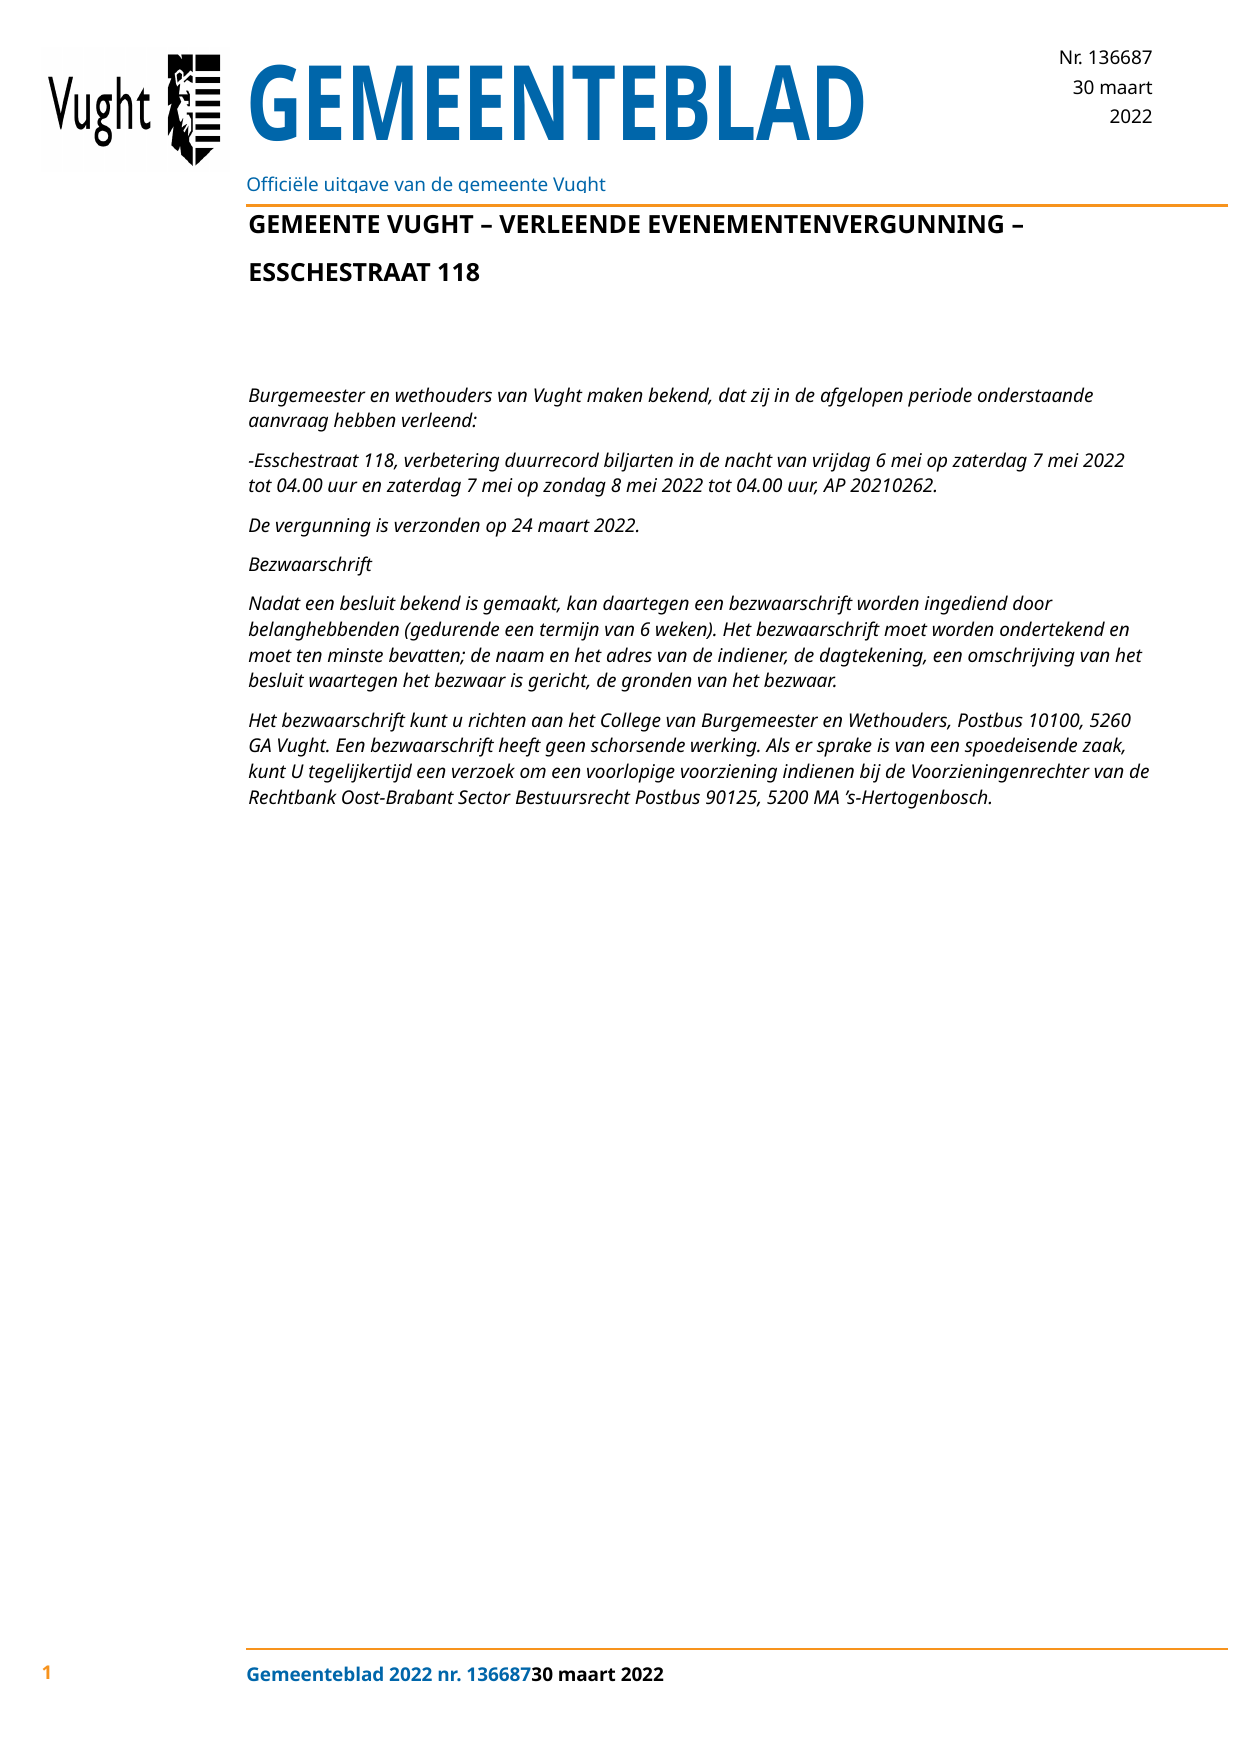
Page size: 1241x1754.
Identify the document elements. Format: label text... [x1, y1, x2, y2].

text Nadat een besluit bekend is gemaakt, kan daartegen een bezwaarschrift worden ingediend door belanghebbenden (gedurende een termijn van 6 weken). Het bezwaarschrift moet worden ondertekend en moet ten minste bevatten; de naam en het adres van de indiener, de dagtekening, een omschrijving van het besluit waartegen het bezwaar is gericht, de gronden van het bezwaar. [248, 590, 1152, 693]
text Het bezwaarschrift kunt u richten aan het College van Burgemeester en Wethouders, Postbus 10100, 5260 GA Vught. Een bezwaarschrift heeft geen schorsende werking. Als er sprake is van een spoedeisende zaak, kunt U tegelijkertijd een verzoek om een voorlopige voorziening indienen bij de Voorzieningenrechter van de Rechtbank Oost-Brabant Sector Bestuursrecht Postbus 90125, 5200 MA ’s-Hertogenbosch. [248, 707, 1152, 810]
picture [41, 47, 231, 172]
text Burgemeester en wethouders van Vught maken bekend, dat zij in de afgelopen periode onderstaande aanvraag hebben verleend: [248, 382, 1152, 433]
text De vergunning is verzonden op 24 maart 2022. [248, 512, 1152, 538]
text GEMEENTE VUGHT – VERLEENDE EVENEMENTENVERGUNNING – ESSCHESTRAAT 118 [248, 207, 1152, 288]
text Bezwaarschrift [248, 551, 1152, 577]
text -Esschestraat 118, verbetering duurrecord biljarten in de nacht van vrijdag 6 mei op zaterdag 7 mei 2022 tot 04.00 uur en zaterdag 7 mei op zondag 8 mei 2022 tot 04.00 uur, AP 20210262. [248, 447, 1152, 498]
